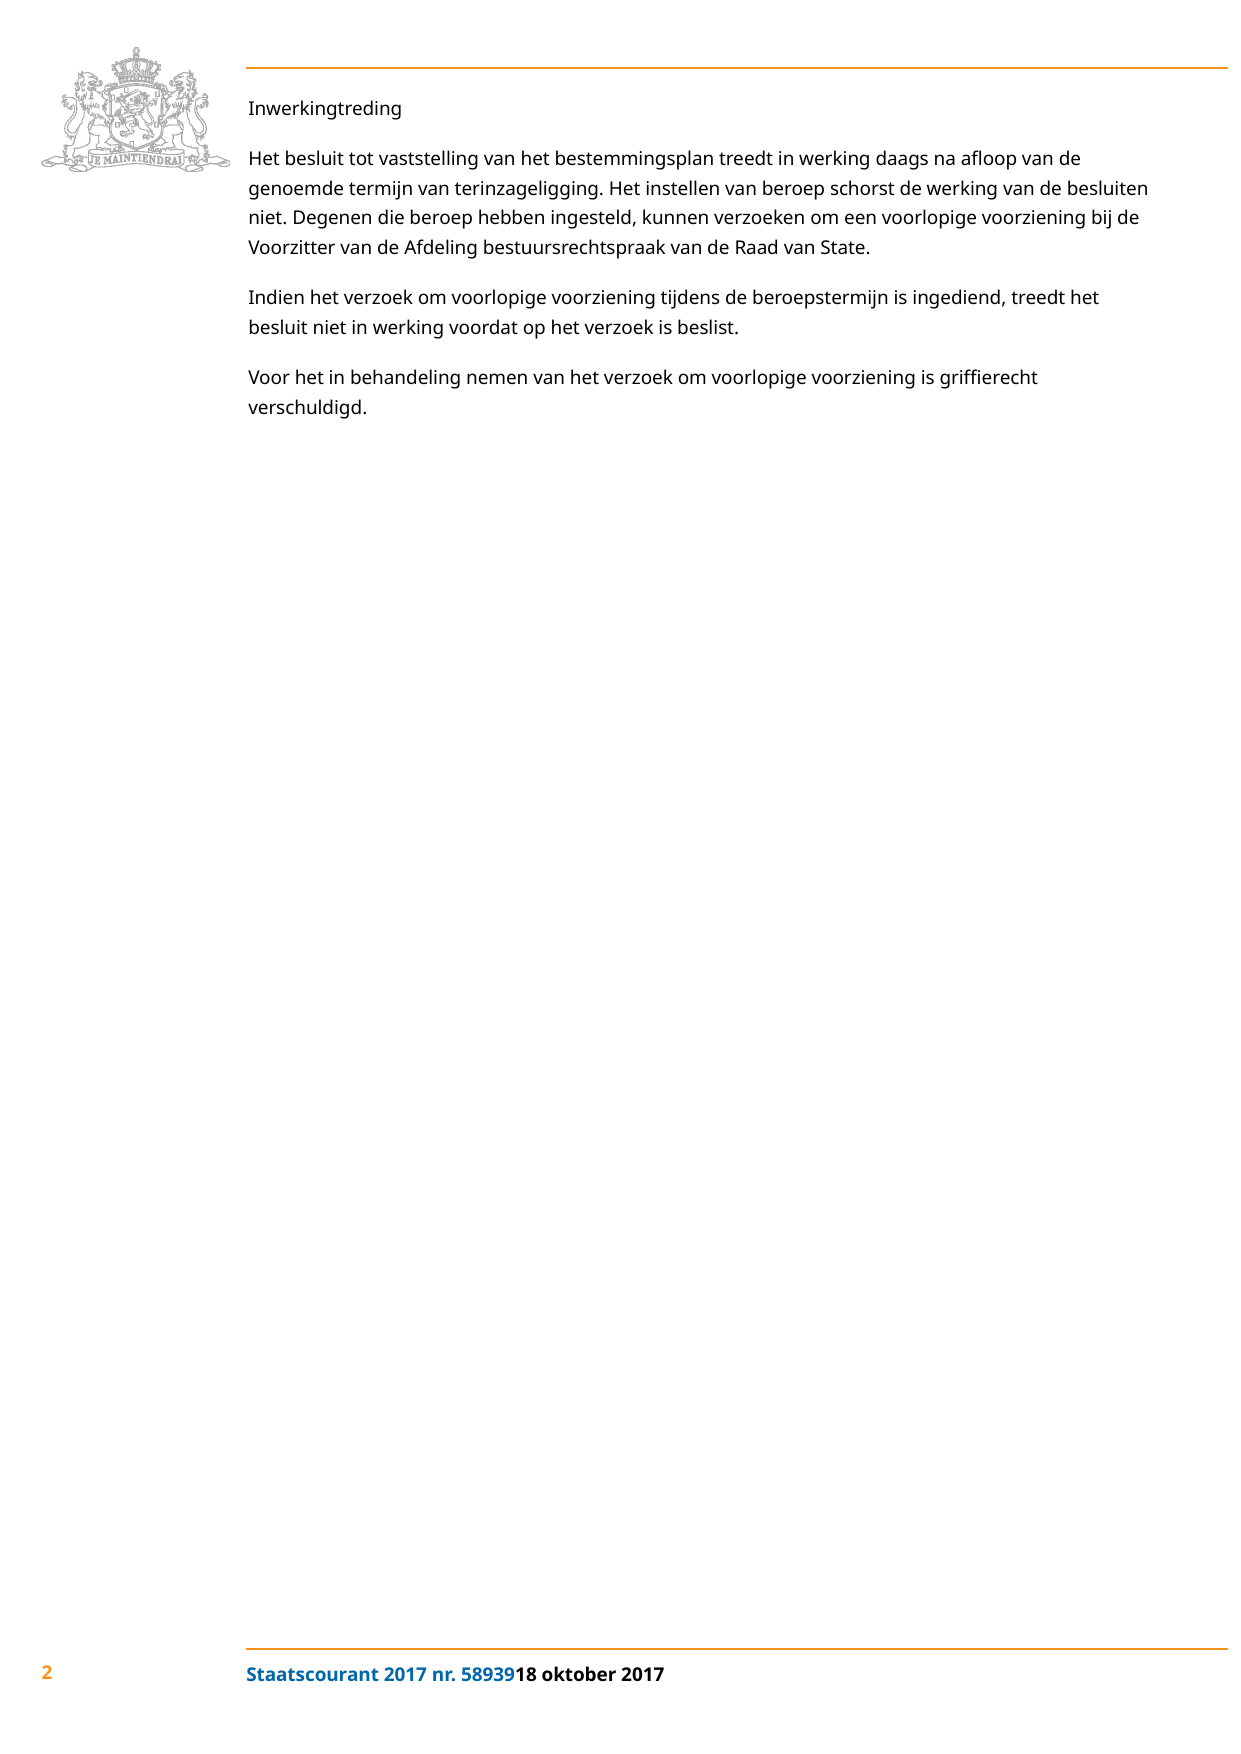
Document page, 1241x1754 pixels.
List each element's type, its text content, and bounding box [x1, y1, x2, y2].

text Voor het in behandeling nemen van het verzoek om voorlopige voorziening is griffierecht verschuldigd. [248, 364, 1152, 420]
text Het besluit tot vaststelling van het bestemmingsplan treedt in werking daags na afloop van de genoemde termijn van terinzageligging. Het instellen van beroep schorst de werking van de besluiten niet. Degenen die beroep hebben ingesteld, kunnen verzoeken om een voorlopige voorziening bij de Voorzitter van de Afdeling bestuursrechtspraak van de Raad van State. [248, 145, 1152, 260]
text Indien het verzoek om voorlopige voorziening tijdens de beroepstermijn is ingediend, treedt het besluit niet in werking voordat op het verzoek is beslist. [248, 284, 1152, 340]
text Inwerkingtreding [248, 95, 1152, 121]
picture [41, 47, 231, 172]
